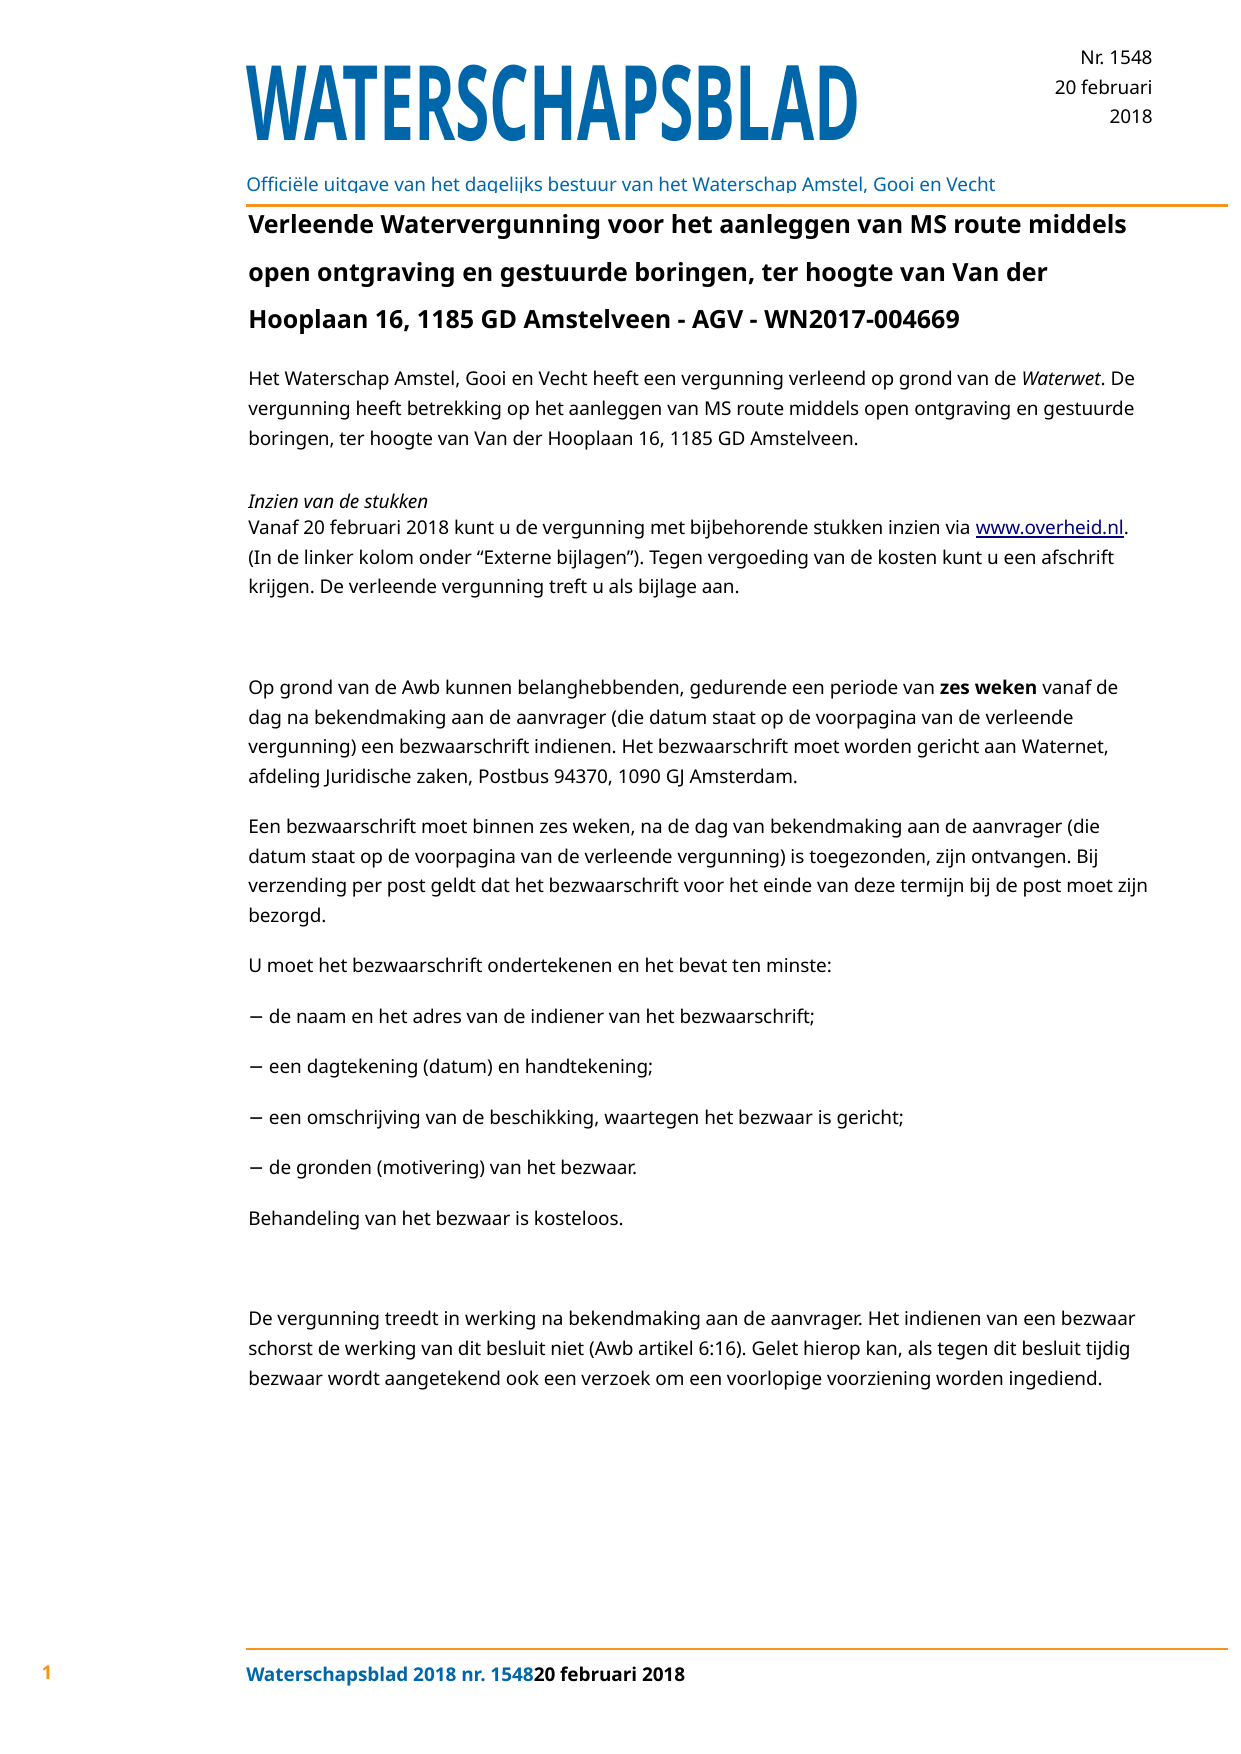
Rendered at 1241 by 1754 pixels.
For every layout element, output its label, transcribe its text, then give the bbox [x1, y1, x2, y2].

text De vergunning treedt in werking na bekendmaking aan de aanvrager. Het indienen van een bezwaar schorst de werking van dit besluit niet (Awb artikel 6:16). Gelet hierop kan, als tegen dit besluit tijdig bezwaar wordt aangetekend ook een verzoek om een voorlopige voorziening worden ingediend. [248, 1306, 1152, 1391]
text Het Waterschap Amstel, Gooi en Vecht heeft een vergunning verleend op grond van de Waterwet. De vergunning heeft betrekking op het aanleggen van MS route middels open ontgraving en gestuurde boringen, ter hoogte van Van der Hooplaan 16, 1185 GD Amstelveen. [248, 366, 1152, 450]
text − de naam en het adres van de indiener van het bezwaarschrift; [248, 1003, 1152, 1029]
text − een omschrijving van de beschikking, waartegen het bezwaar is gericht; [248, 1104, 1152, 1130]
text Op grond van de Awb kunnen belanghebbenden, gedurende een periode van zes weken vanaf de dag na bekendmaking aan de aanvrager (die datum staat op de voorpagina van de verleende vergunning) een bezwaarschrift indienen. Het bezwaarschrift moet worden gericht aan Waternet, afdeling Juridische zaken, Postbus 94370, 1090 GJ Amsterdam. [248, 674, 1152, 789]
text U moet het bezwaarschrift ondertekenen en het bevat ten minste: [248, 953, 1152, 978]
picture [41, 47, 231, 172]
text − de gronden (motivering) van het bezwaar. [248, 1154, 1152, 1180]
text Behandeling van het bezwaar is kosteloos. [248, 1205, 1152, 1231]
text Vanaf 20 februari 2018 kunt u de vergunning met bijbehorende stukken inzien via www.overheid.nl. (In de linker kolom onder “Externe bijlagen”). Tegen vergoeding van de kosten kunt u een afschrift krijgen. De verleende vergunning treft u als bijlage aan. [248, 514, 1152, 599]
text Inzien van de stukken [248, 489, 1152, 514]
text − een dagtekening (datum) en handtekening; [248, 1053, 1152, 1079]
text Verleende Watervergunning voor het aanleggen van MS route middels open ontgraving en gestuurde boringen, ter hoogte van Van der Hooplaan 16, 1185 GD Amstelveen - AGV - WN2017-004669 [248, 207, 1152, 336]
text Een bezwaarschrift moet binnen zes weken, na de dag van bekendmaking aan de aanvrager (die datum staat op de voorpagina van de verleende vergunning) is toegezonden, zijn ontvangen. Bij verzending per post geldt dat het bezwaarschrift voor het einde van deze termijn bij de post moet zijn bezorgd. [248, 813, 1152, 928]
